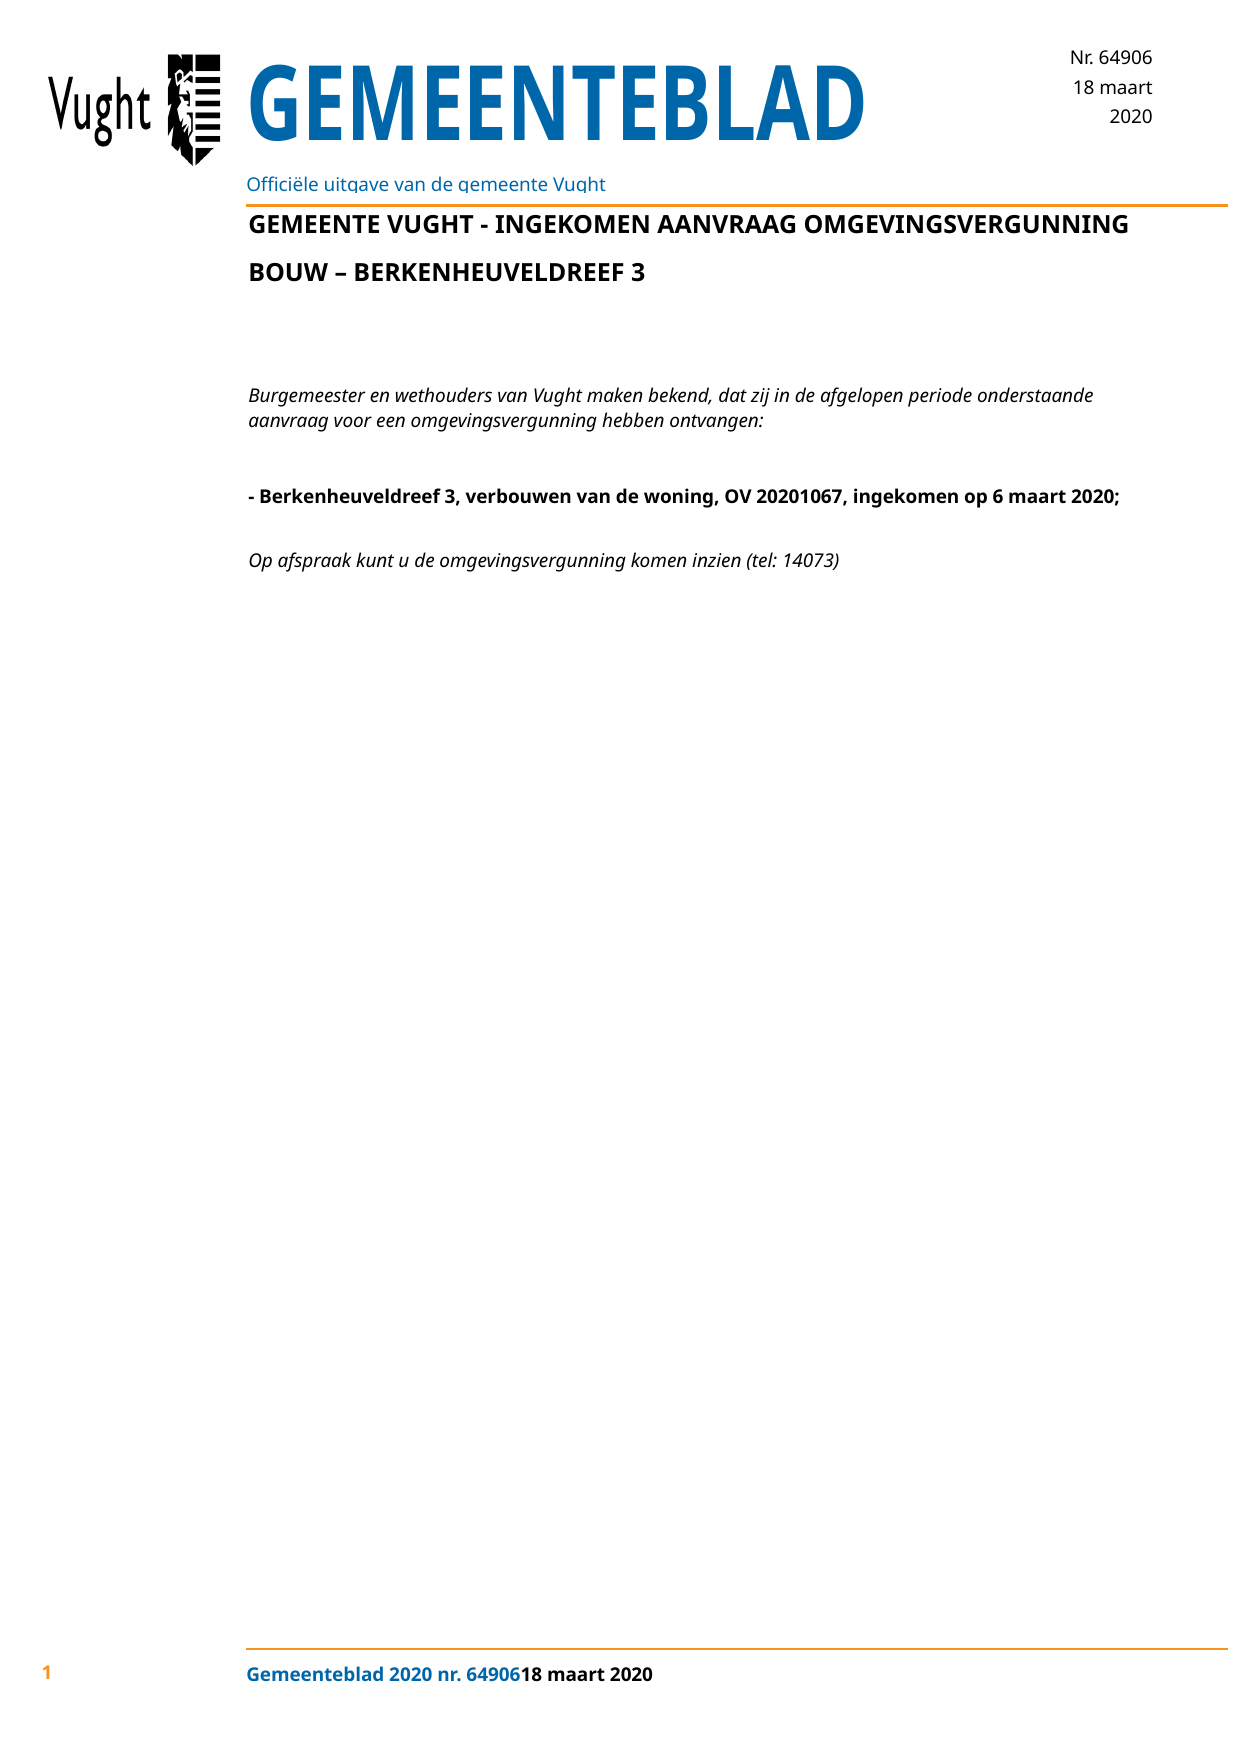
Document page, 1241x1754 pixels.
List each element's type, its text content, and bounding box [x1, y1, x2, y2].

picture [41, 47, 231, 172]
text - Berkenheuveldreef 3, verbouwen van de woning, OV 20201067, ingekomen op 6 maart 2020; [248, 484, 1152, 509]
text GEMEENTE VUGHT - INGEKOMEN AANVRAAG OMGEVINGSVERGUNNING BOUW – BERKENHEUVELDREEF 3 [248, 207, 1152, 288]
text Burgemeester en wethouders van Vught maken bekend, dat zij in de afgelopen periode onderstaande aanvraag voor een omgevingsvergunning hebben ontvangen: [248, 382, 1152, 433]
text Op afspraak kunt u de omgevingsvergunning komen inzien (tel: 14073) [248, 548, 1152, 573]
